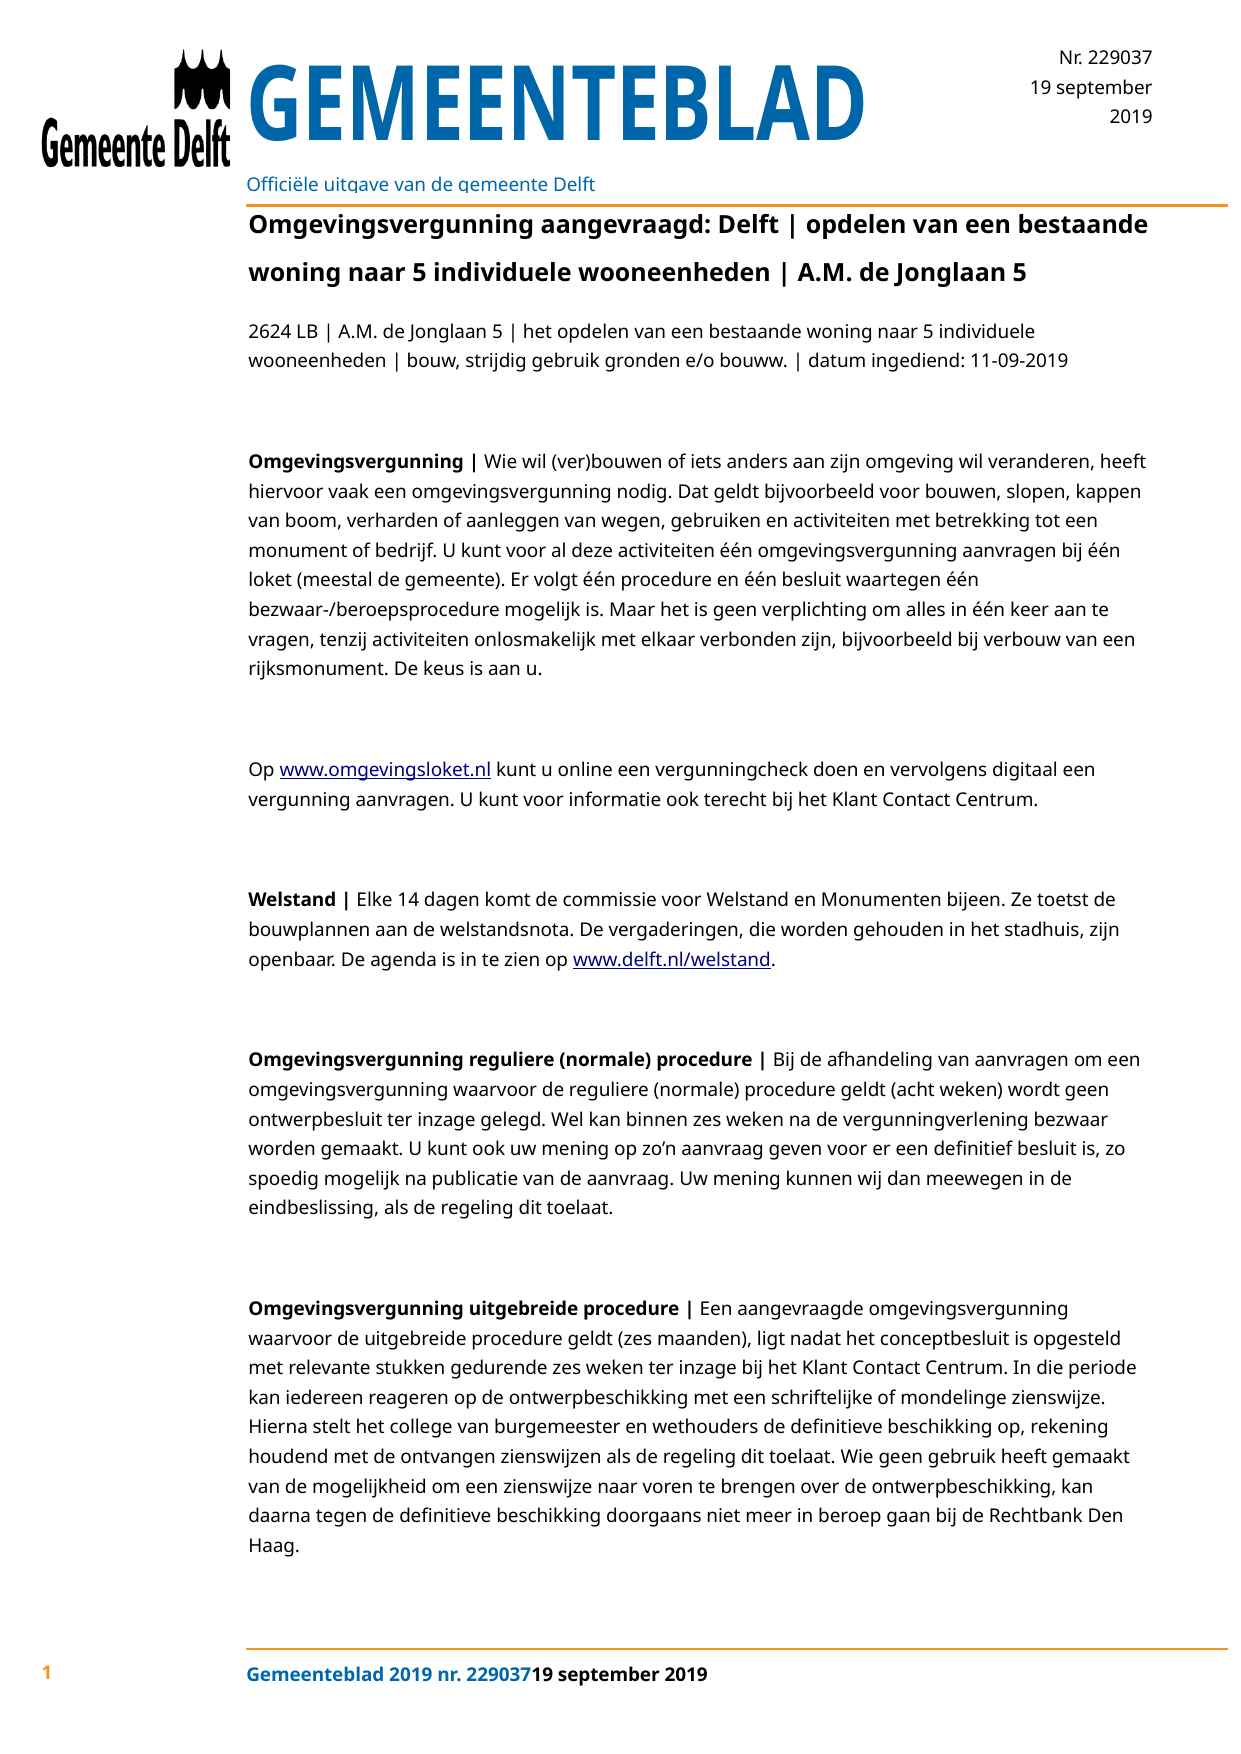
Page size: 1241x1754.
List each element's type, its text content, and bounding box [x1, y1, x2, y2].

picture [41, 47, 231, 172]
text Omgevingsvergunning reguliere (normale) procedure | Bij de afhandeling van aanvragen om een omgevingsvergunning waarvoor de reguliere (normale) procedure geldt (acht weken) wordt geen ontwerpbesluit ter inzage gelegd. Wel kan binnen zes weken na de vergunningverlening bezwaar worden gemaakt. U kunt ook uw mening op zo’n aanvraag geven voor er een definitief besluit is, zo spoedig mogelijk na publicatie van de aanvraag. Uw mening kunnen wij dan meewegen in de eindbeslissing, als de regeling dit toelaat. [248, 1047, 1152, 1220]
text 2624 LB | A.M. de Jonglaan 5 | het opdelen van een bestaande woning naar 5 individuele wooneenheden | bouw, strijdig gebruik gronden e/o bouww. | datum ingediend: 11-09-2019 [248, 318, 1152, 373]
text Omgevingsvergunning | Wie wil (ver)bouwen of iets anders aan zijn omgeving wil veranderen, heeft hiervoor vaak een omgevingsvergunning nodig. Dat geldt bijvoorbeeld voor bouwen, slopen, kappen van boom, verharden of aanleggen van wegen, gebruiken en activiteiten met betrekking tot een monument of bedrijf. U kunt voor al deze activiteiten één omgevingsvergunning aanvragen bij één loket (meestal de gemeente). Er volgt één procedure en één besluit waartegen één bezwaar-/beroepsprocedure mogelijk is. Maar het is geen verplichting om alles in één keer aan te vragen, tenzij activiteiten onlosmakelijk met elkaar verbonden zijn, bijvoorbeeld bij verbouw van een rijksmonument. De keus is aan u. [248, 448, 1152, 681]
text Omgevingsvergunning uitgebreide procedure | Een aangevraagde omgevingsvergunning waarvoor de uitgebreide procedure geldt (zes maanden), ligt nadat het conceptbesluit is opgesteld met relevante stukken gedurende zes weken ter inzage bij het Klant Contact Centrum. In die periode kan iedereen reageren op de ontwerpbeschikking met een schriftelijke of mondelinge zienswijze. Hierna stelt het college van burgemeester en wethouders de definitieve beschikking op, rekening houdend met de ontvangen zienswijzen als de regeling dit toelaat. Wie geen gebruik heeft gemaakt van de mogelijkheid om een zienswijze naar voren te brengen over de ontwerpbeschikking, kan daarna tegen de definitieve beschikking doorgaans niet meer in beroep gaan bij de Rechtbank Den Haag. [248, 1295, 1152, 1558]
text Omgevingsvergunning aangevraagd: Delft | opdelen van een bestaande woning naar 5 individuele wooneenheden | A.M. de Jonglaan 5 [248, 207, 1152, 288]
text Op www.omgevingsloket.nl kunt u online een vergunningcheck doen en vervolgens digitaal een vergunning aanvragen. U kunt voor informatie ook terecht bij het Klant Contact Centrum. [248, 756, 1152, 812]
text Welstand | Elke 14 dagen komt de commissie voor Welstand en Monumenten bijeen. Ze toetst de bouwplannen aan de welstandsnota. De vergaderingen, die worden gehouden in het stadhuis, zijn openbaar. De agenda is in te zien op www.delft.nl/welstand. [248, 887, 1152, 972]
